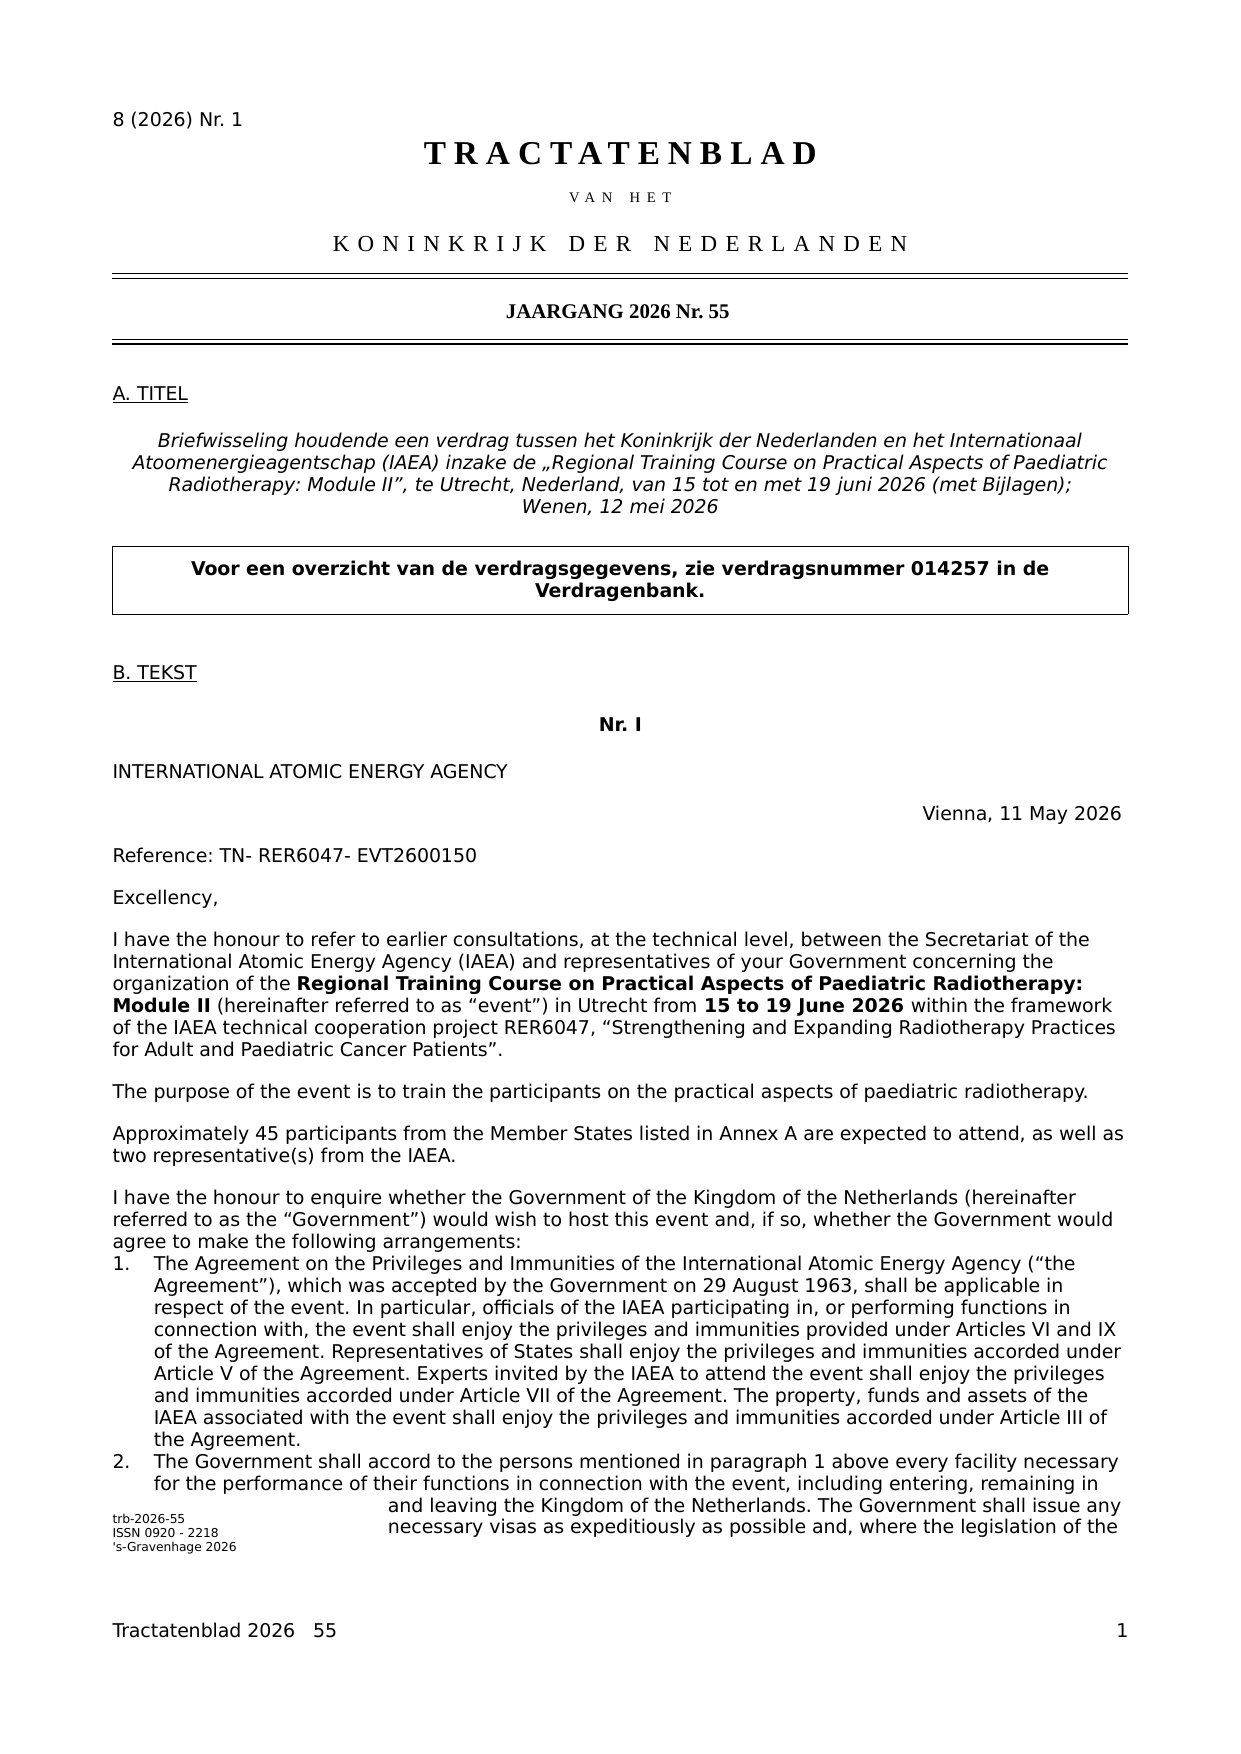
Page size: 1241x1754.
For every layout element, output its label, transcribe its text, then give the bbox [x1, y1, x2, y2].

text JAARGANG 2026 Nr. 55 [112, 299, 1128, 323]
subtitle B. TEKST [112, 662, 1128, 684]
subtitle A. TITEL [112, 383, 1128, 405]
text I have the honour to enquire whether the Government of the Kingdom of the Netherlands (hereinafter referred to as the “Government”) would wish to host this event and, if so, whether the Government would agree to make the following arrangements: [112, 1187, 1128, 1253]
text Briefwisseling houdende een verdrag tussen het Koninkrijk der Nederlanden en het Internationaal Atoomenergieagentschap (IAEA) inzake de „Regional Training Course on Practical Aspects of Paediatric Radiotherapy: Module II”, te Utrecht, Nederland, van 15 tot en met 19 juni 2026 (met Bijlagen); [112, 430, 1128, 496]
subtitle Nr. I [112, 714, 1128, 736]
text The purpose of the event is to train the participants on the practical aspects of paediatric radiotherapy. [112, 1081, 1128, 1103]
text 2. The Government shall accord to the persons mentioned in paragraph 1 above every facility necessary for the performance of their functions in connection with the event, including entering, remaining in and leaving the Kingdom of the Netherlands. The Government shall issue any necessary visas as expeditiously as possible and, where the legislation of the [112, 1451, 1128, 1538]
text Wenen, 12 mei 2026 [112, 496, 1128, 518]
text KONINKRIJK DER NEDERLANDEN [112, 229, 1128, 256]
text INTERNATIONAL ATOMIC ENERGY AGENCY [112, 761, 1128, 783]
text Reference: TN- RER6047- EVT2600150 [112, 845, 1128, 867]
text Approximately 45 participants from the Member States listed in Annex A are expected to attend, as well as two representative(s) from the IAEA. [112, 1123, 1128, 1167]
text Excellency, [112, 887, 1128, 909]
table_header Voor een overzicht van de verdragsgegevens, zie verdragsnummer 014257 in de Verdragenbank. [113, 547, 1128, 614]
text 's-Gravenhage 2026 [112, 1540, 346, 1554]
text TRACTATENBLAD [112, 133, 1128, 172]
text VAN HET [112, 189, 1128, 206]
text Vienna, 11 May 2026 [112, 803, 1128, 825]
text 8 (2026) Nr. 1 [112, 109, 1128, 131]
text 1. The Agreement on the Privileges and Immunities of the International Atomic Energy Agency (“the Agreement”), which was accepted by the Government on 29 August 1963, shall be applicable in respect of the event. In particular, officials of the IAEA participating in, or performing functions in connection with, the event shall enjoy the privileges and immunities provided under Articles VI and IX of the Agreement. Representatives of States shall enjoy the privileges and immunities accorded under Article V of the Agreement. Experts invited by the IAEA to attend the event shall enjoy the privileges and immunities accorded under Article VII of the Agreement. The property, funds and assets of the IAEA associated with the event shall enjoy the privileges and immunities accorded under Article III of the Agreement. [112, 1253, 1128, 1451]
text trb-2026-55 [112, 1512, 346, 1526]
text I have the honour to refer to earlier consultations, at the technical level, between the Secretariat of the International Atomic Energy Agency (IAEA) and representatives of your Government concerning the organization of the Regional Training Course on Practical Aspects of Paediatric Radiotherapy: Module II (hereinafter referred to as “event”) in Utrecht from 15 to 19 June 2026 within the framework of the IAEA technical cooperation project RER6047, “Strengthening and Expanding Radiotherapy Practices for Adult and Paediatric Cancer Patients”. [112, 929, 1128, 1061]
text ISSN 0920 - 2218 [112, 1526, 346, 1540]
